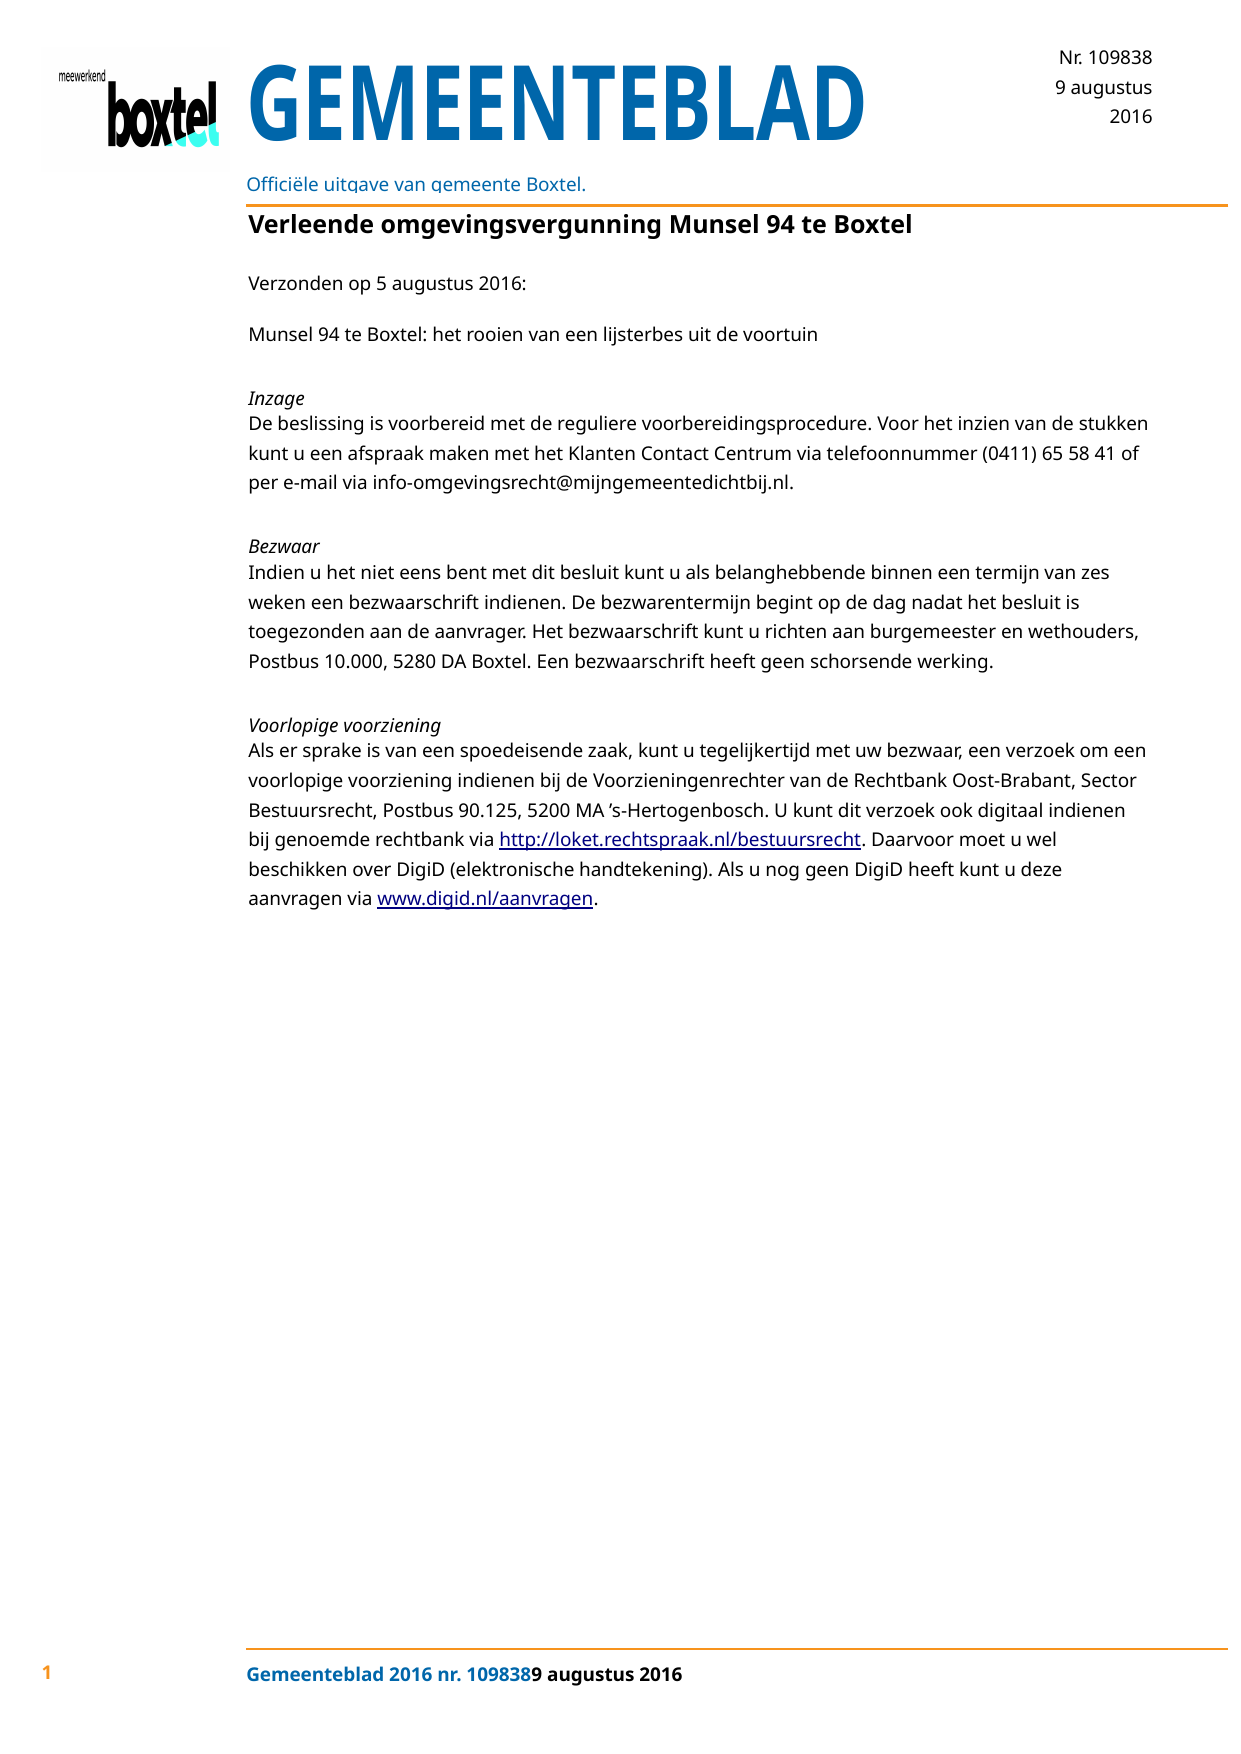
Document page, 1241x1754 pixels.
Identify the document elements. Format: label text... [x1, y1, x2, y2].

text Als er sprake is van een spoedeisende zaak, kunt u tegelijkertijd met uw bezwaar, een verzoek om een voorlopige voorziening indienen bij de Voorzieningenrechter van de Rechtbank Oost-Brabant, Sector Bestuursrecht, Postbus 90.125, 5200 MA ’s-Hertogenbosch. U kunt dit verzoek ook digitaal indienen bij genoemde rechtbank via http://loket.rechtspraak.nl/bestuursrecht. Daarvoor moet u wel beschikken over DigiD (elektronische handtekening). Als u nog geen DigiD heeft kunt u deze aanvragen via www.digid.nl/aanvragen. [248, 738, 1152, 911]
picture [41, 47, 231, 172]
text Voorlopige voorziening [248, 712, 1152, 738]
text Munsel 94 te Boxtel: het rooien van een lijsterbes uit de voortuin [248, 321, 1152, 346]
text Verzonden op 5 augustus 2016: [248, 270, 1152, 296]
text Verleende omgevingsvergunning Munsel 94 te Boxtel [248, 207, 1152, 241]
text Inzage [248, 385, 1152, 410]
text Bezwaar [248, 533, 1152, 559]
text De beslissing is voorbereid met de reguliere voorbereidingsprocedure. Voor het inzien van de stukken kunt u een afspraak maken met het Klanten Contact Centrum via telefoonnummer (0411) 65 58 41 of per e-mail via info-omgevingsrecht@mijngemeentedichtbij.nl. [248, 410, 1152, 495]
text Indien u het niet eens bent met dit besluit kunt u als belanghebbende binnen een termijn van zes weken een bezwaarschrift indienen. De bezwarentermijn begint op de dag nadat het besluit is toegezonden aan de aanvrager. Het bezwaarschrift kunt u richten aan burgemeester en wethouders, Postbus 10.000, 5280 DA Boxtel. Een bezwaarschrift heeft geen schorsende werking. [248, 559, 1152, 674]
